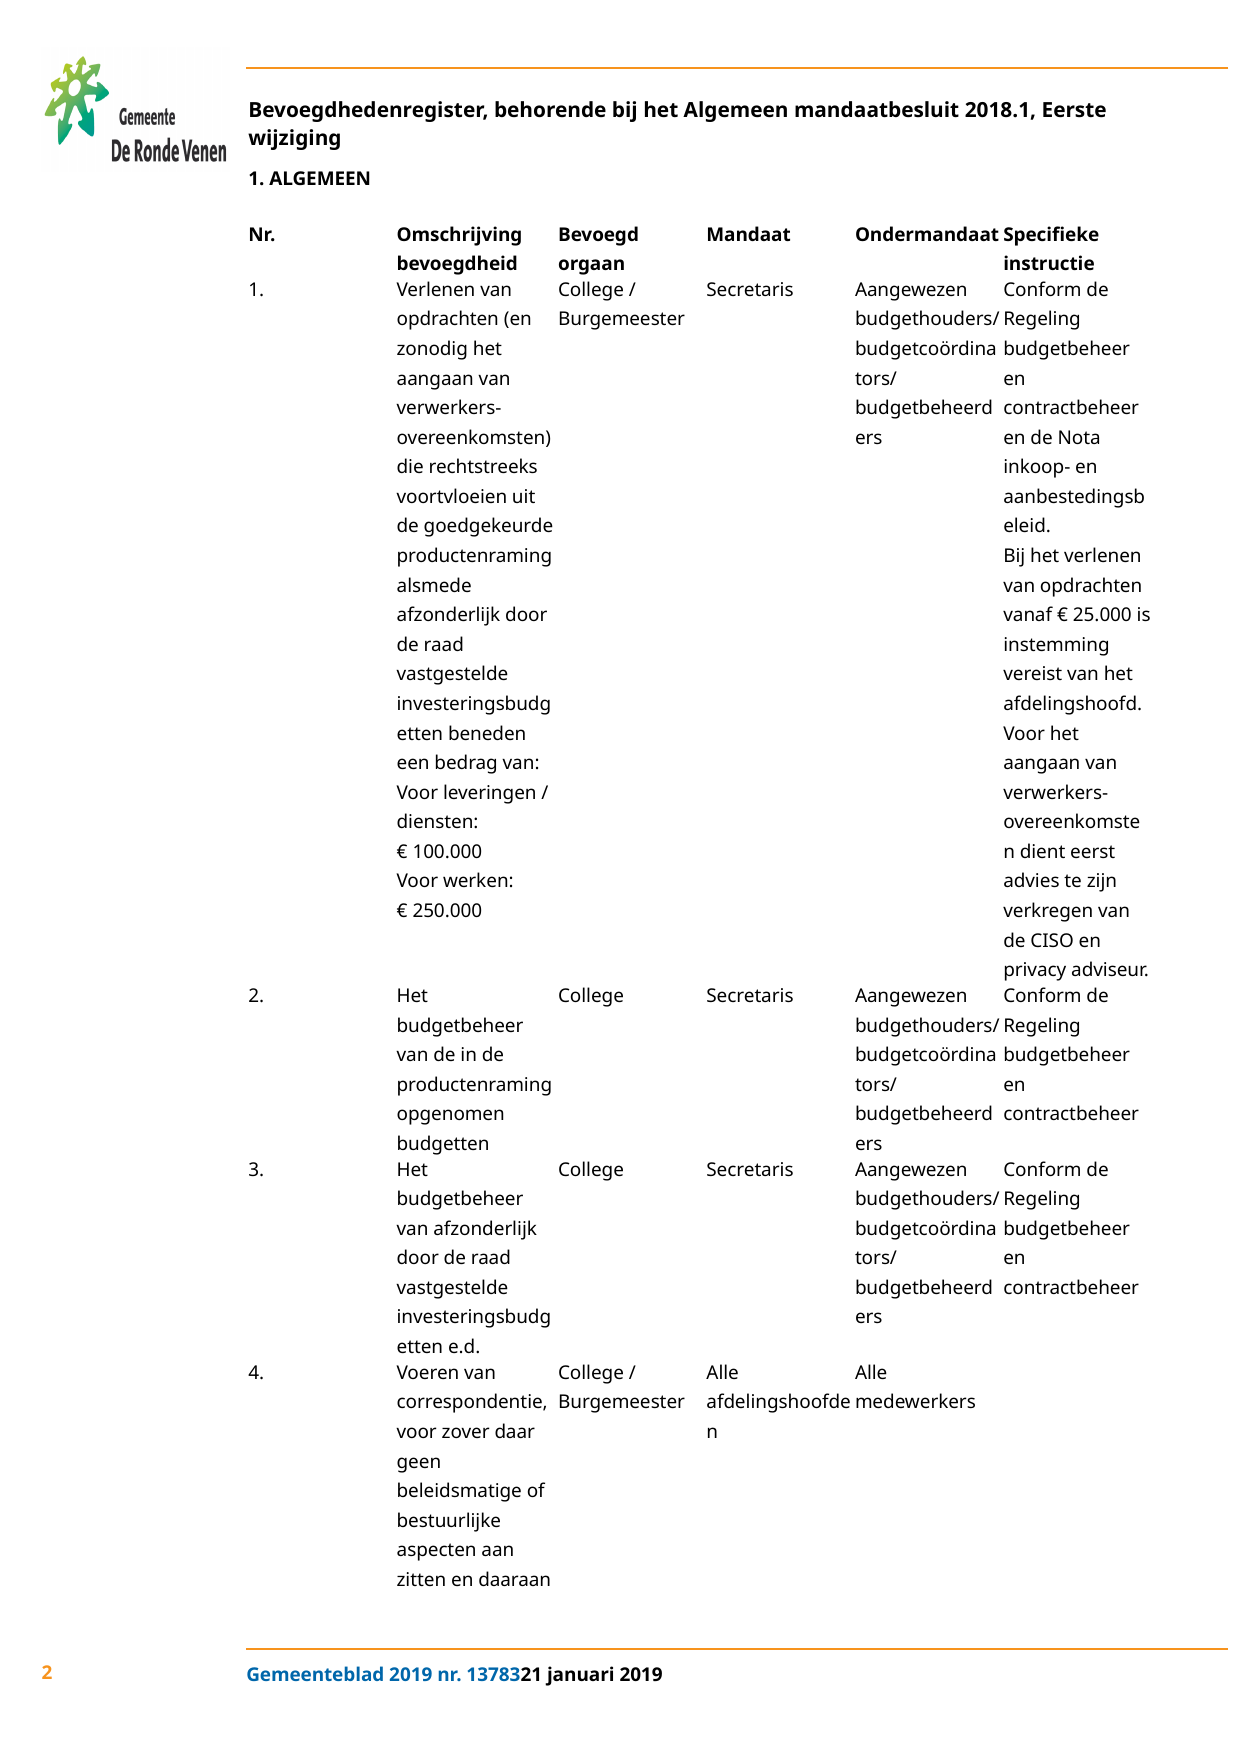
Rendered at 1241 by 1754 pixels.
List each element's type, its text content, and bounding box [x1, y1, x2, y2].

picture [41, 47, 231, 172]
table_header Ondermandaat [855, 221, 1003, 276]
table_cell Voeren van correspondentie, voor zover daar geen beleidsmatige of bestuurlijke aspecten aan zitten en daaraan [396, 1359, 558, 1592]
table_cell Het budgetbeheer van afzonderlijk door de raad vastgestelde investeringsbudgetten e.d. [396, 1156, 558, 1359]
table_header Mandaat [706, 221, 855, 276]
table_cell Conform de Regeling budgetbeheer en contractbeheer [1003, 982, 1152, 1156]
table_cell Aangewezen budgethouders/ budgetcoördinators/ budgetbeheerders [855, 276, 1003, 982]
text Bevoegdhedenregister, behorende bij het Algemeen mandaatbesluit 2018.1, Eerste wijziging [248, 95, 1152, 152]
text 1. ALGEMEEN [248, 165, 1152, 191]
table_header Nr. [248, 221, 396, 276]
table_cell Aangewezen budgethouders/ budgetcoördinators/ budgetbeheerders [855, 982, 1003, 1156]
table_cell College [558, 1156, 706, 1359]
table_cell Secretaris [706, 1156, 855, 1359]
table_cell 1. [248, 276, 396, 982]
table_cell Verlenen van opdrachten (en zonodig het aangaan van verwerkers-overeenkomsten) die rechtstreeks voortvloeien uit de goedgekeurde productenraming alsmede afzonderlijk door de raad vastgestelde investeringsbudgetten beneden een bedrag van: Voor leveringen / diensten: € 100.000 Voor werken: € 250.000 [396, 276, 558, 982]
table_cell Aangewezen budgethouders/ budgetcoördinators/ budgetbeheerders [855, 1156, 1003, 1359]
table_cell Alle medewerkers [855, 1359, 1003, 1592]
table_header Omschrijving bevoegdheid [396, 221, 558, 276]
table_cell Alle afdelingshoofden [706, 1359, 855, 1592]
table_cell 2. [248, 982, 396, 1156]
table_header Specifieke instructie [1003, 221, 1152, 276]
table_cell Het budgetbeheer van de in de productenraming opgenomen budgetten [396, 982, 558, 1156]
table_cell College [558, 982, 706, 1156]
table_cell Secretaris [706, 276, 855, 982]
table_cell College / Burgemeester [558, 1359, 706, 1592]
table_cell Conform de Regeling budgetbeheer en contractbeheer [1003, 1156, 1152, 1359]
table_cell [1003, 1359, 1152, 1592]
table_header Bevoegd orgaan [558, 221, 706, 276]
table_cell Secretaris [706, 982, 855, 1156]
table_cell Conform de Regeling budgetbeheer en contractbeheer en de Nota inkoop- en aanbestedingsbeleid. Bij het verlenen van opdrachten vanaf € 25.000 is instemming vereist van het afdelingshoofd. Voor het aangaan van verwerkers- overeenkomsten dient eerst advies te zijn verkregen van de CISO en privacy adviseur. [1003, 276, 1152, 982]
table_cell College / Burgemeester [558, 276, 706, 982]
table_cell 3. [248, 1156, 396, 1359]
table_cell 4. [248, 1359, 396, 1592]
